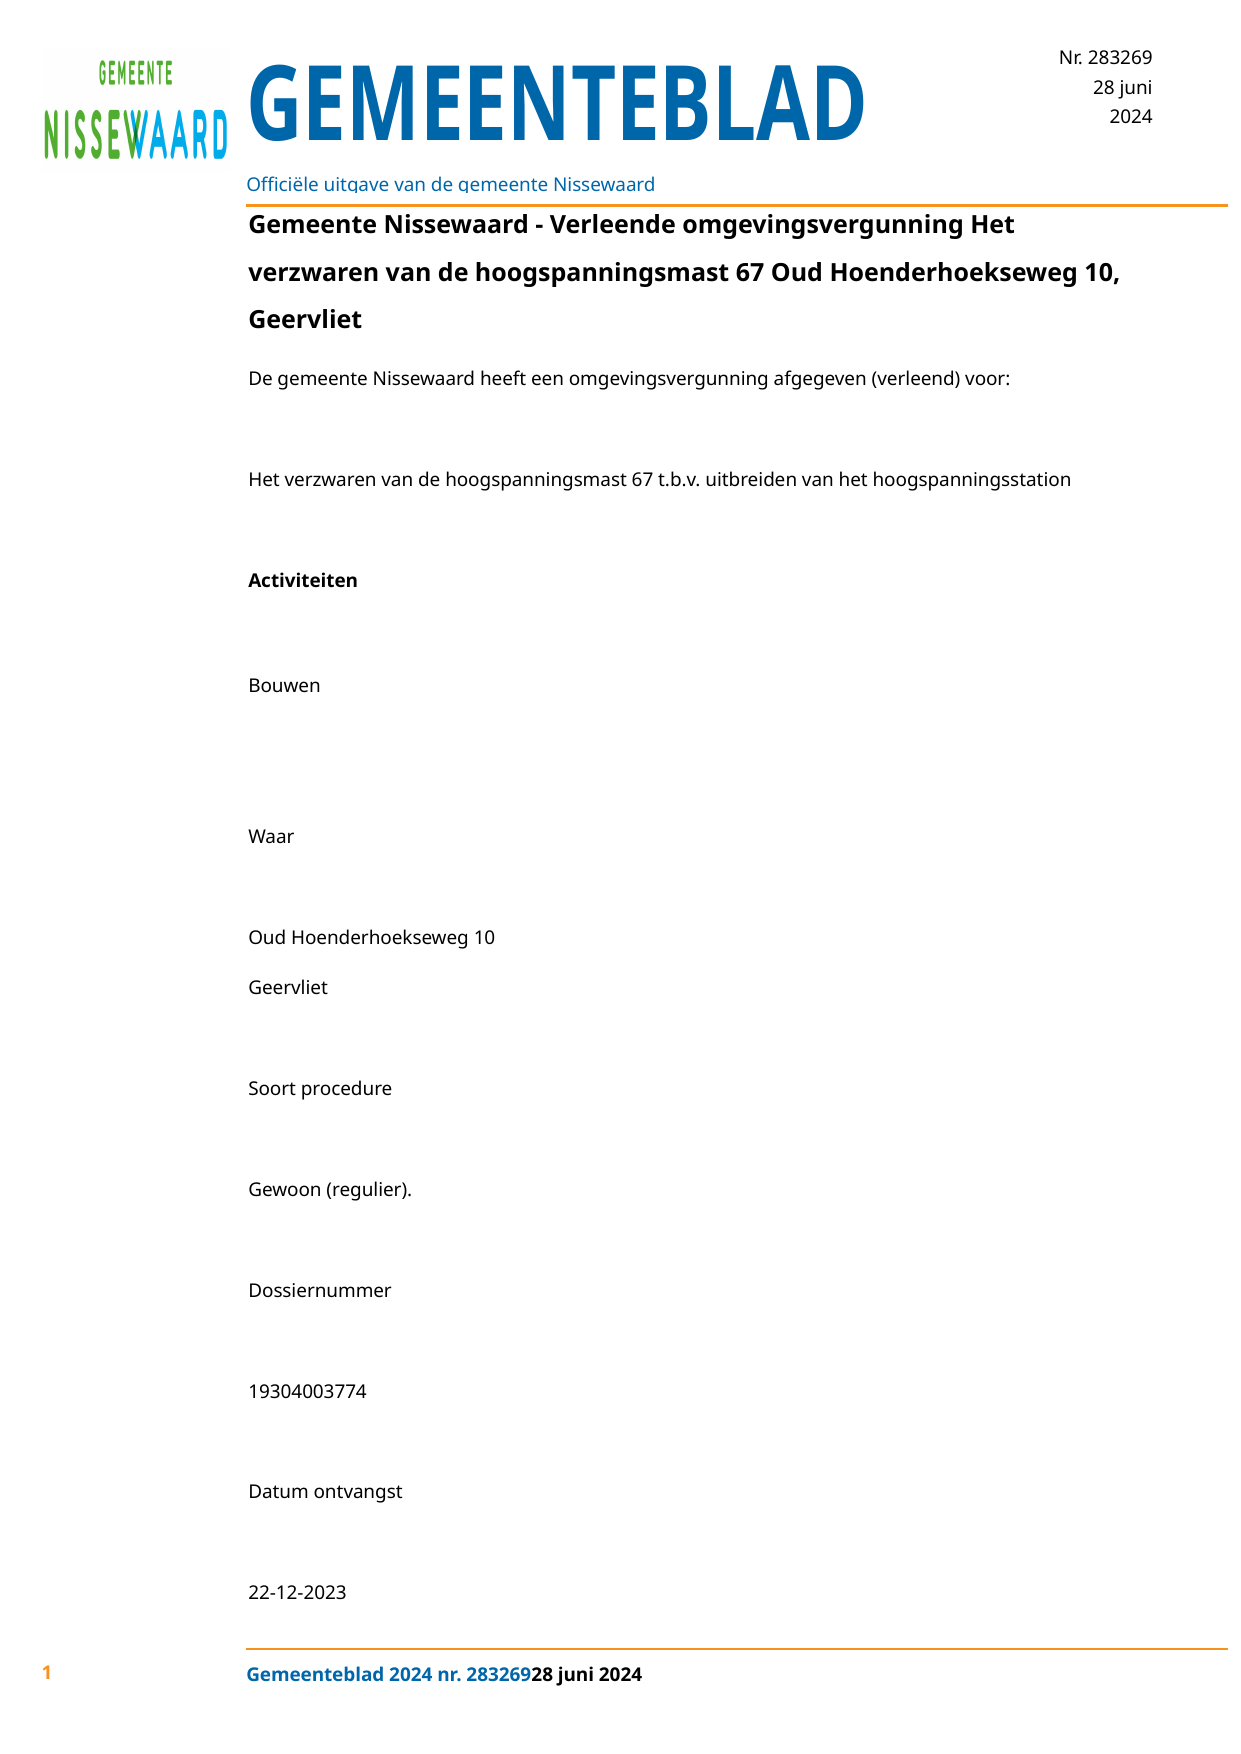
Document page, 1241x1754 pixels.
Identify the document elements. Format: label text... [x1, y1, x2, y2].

text Gemeente Nissewaard - Verleende omgevingsvergunning Het verzwaren van de hoogspanningsmast 67 Oud Hoenderhoekseweg 10, Geervliet [248, 207, 1152, 336]
text 22-12-2023 [248, 1579, 1152, 1605]
text Activiteiten [248, 567, 1152, 593]
text Oud Hoenderhoekseweg 10 [248, 924, 1152, 950]
text Soort procedure [248, 1075, 1152, 1101]
text 19304003774 [248, 1378, 1152, 1403]
text Gewoon (regulier). [248, 1176, 1152, 1202]
text Geervliet [248, 974, 1152, 1000]
text Bouwen [248, 672, 1152, 698]
picture [41, 47, 231, 172]
text ﻿ [248, 618, 1152, 647]
text Datum ontvangst [248, 1479, 1152, 1504]
text Waar [248, 823, 1152, 849]
text Het verzwaren van de hoogspanningsmast 67 t.b.v. uitbreiden van het hoogspanningsstation [248, 466, 1152, 492]
text Dossiernummer [248, 1277, 1152, 1303]
text De gemeente Nissewaard heeft een omgevingsvergunning afgegeven (verleend) voor: [248, 366, 1152, 391]
